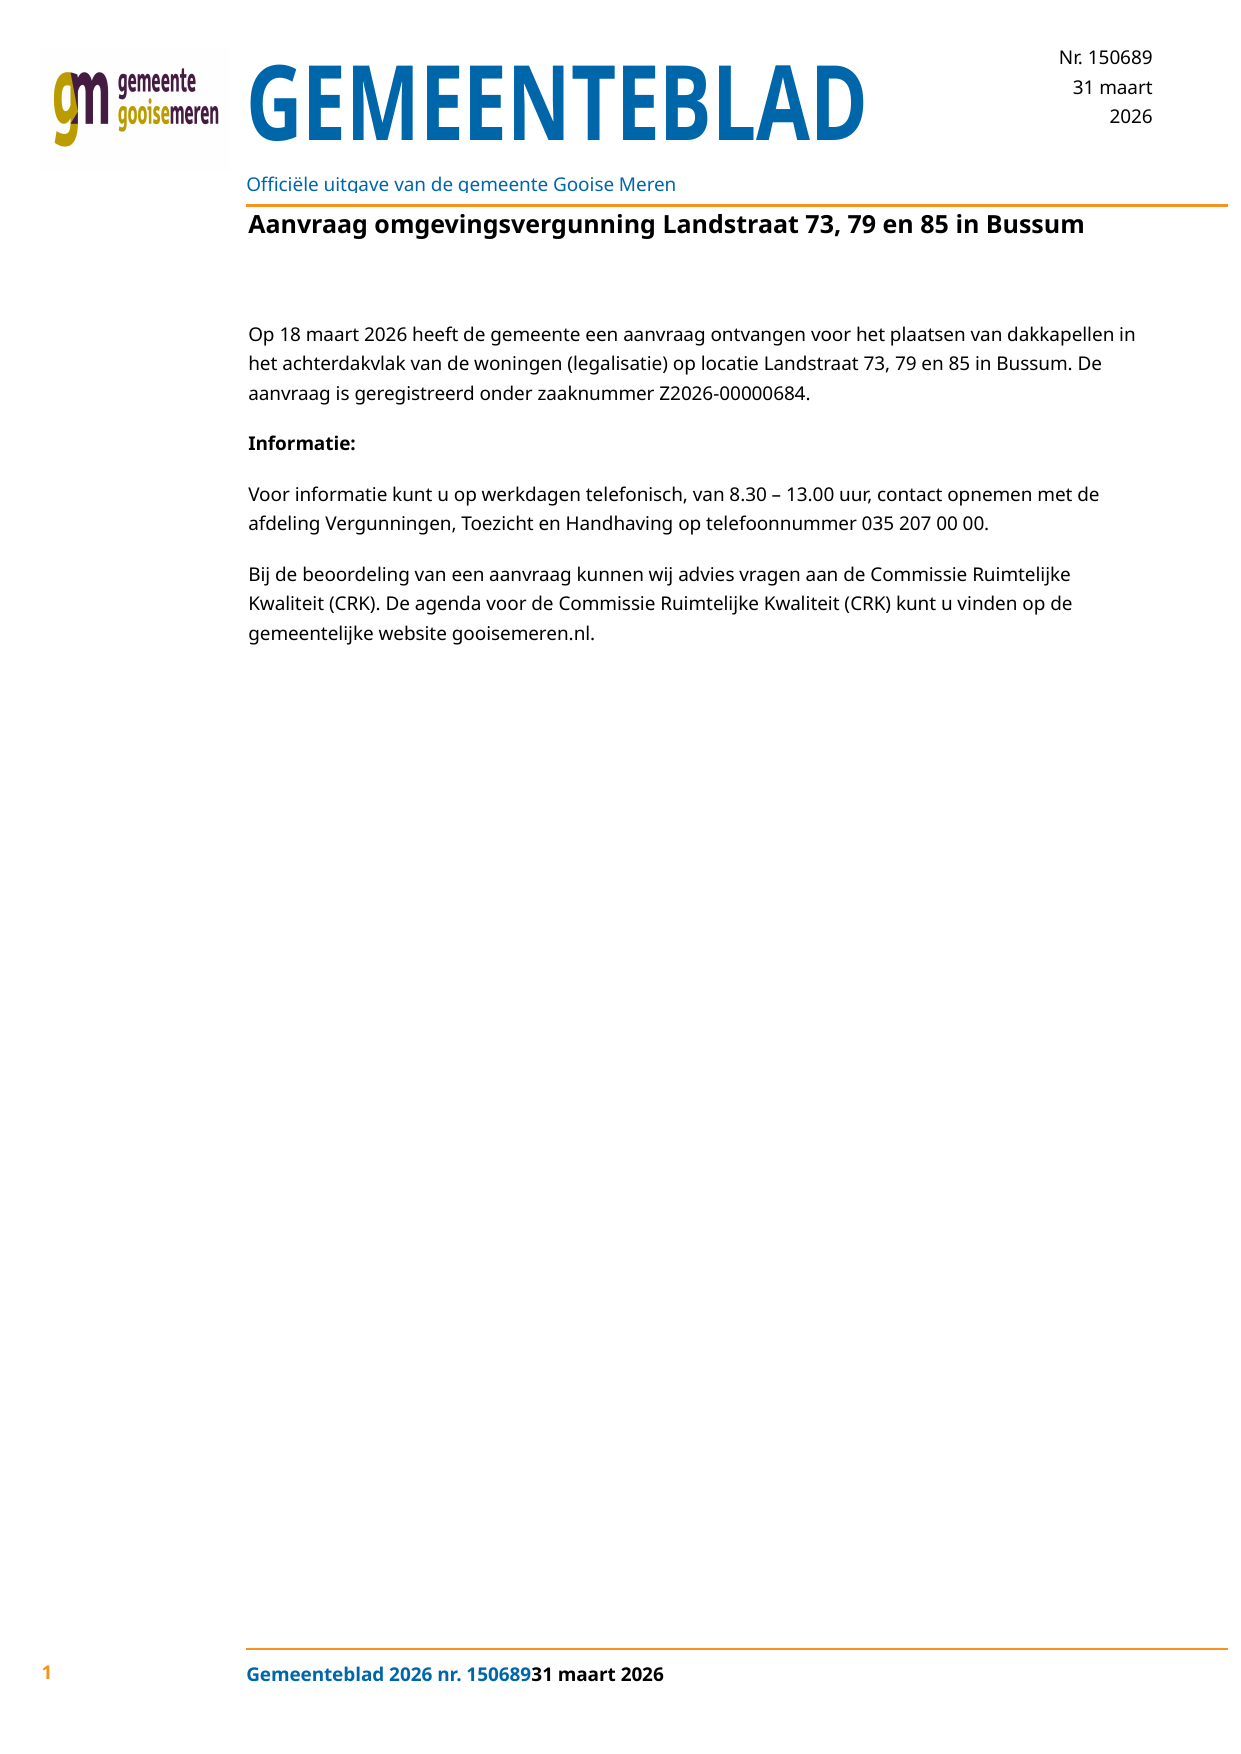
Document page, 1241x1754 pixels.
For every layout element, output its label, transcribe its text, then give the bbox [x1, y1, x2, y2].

picture [41, 47, 231, 172]
text Informatie: [248, 430, 1152, 456]
text Bij de beoordeling van een aanvraag kunnen wij advies vragen aan de Commissie Ruimtelijke Kwaliteit (CRK). De agenda voor de Commissie Ruimtelijke Kwaliteit (CRK) kunt u vinden op de gemeentelijke website gooisemeren.nl. [248, 561, 1152, 646]
text Aanvraag omgevingsvergunning Landstraat 73, 79 en 85 in Bussum [248, 207, 1152, 241]
text Voor informatie kunt u op werkdagen telefonisch, van 8.30 – 13.00 uur, contact opnemen met de afdeling Vergunningen, Toezicht en Handhaving op telefoonnummer 035 207 00 00. [248, 481, 1152, 536]
text Op 18 maart 2026 heeft de gemeente een aanvraag ontvangen voor het plaatsen van dakkapellen in het achterdakvlak van de woningen (legalisatie) op locatie Landstraat 73, 79 en 85 in Bussum. De aanvraag is geregistreerd onder zaaknummer Z2026-00000684. [248, 321, 1152, 406]
